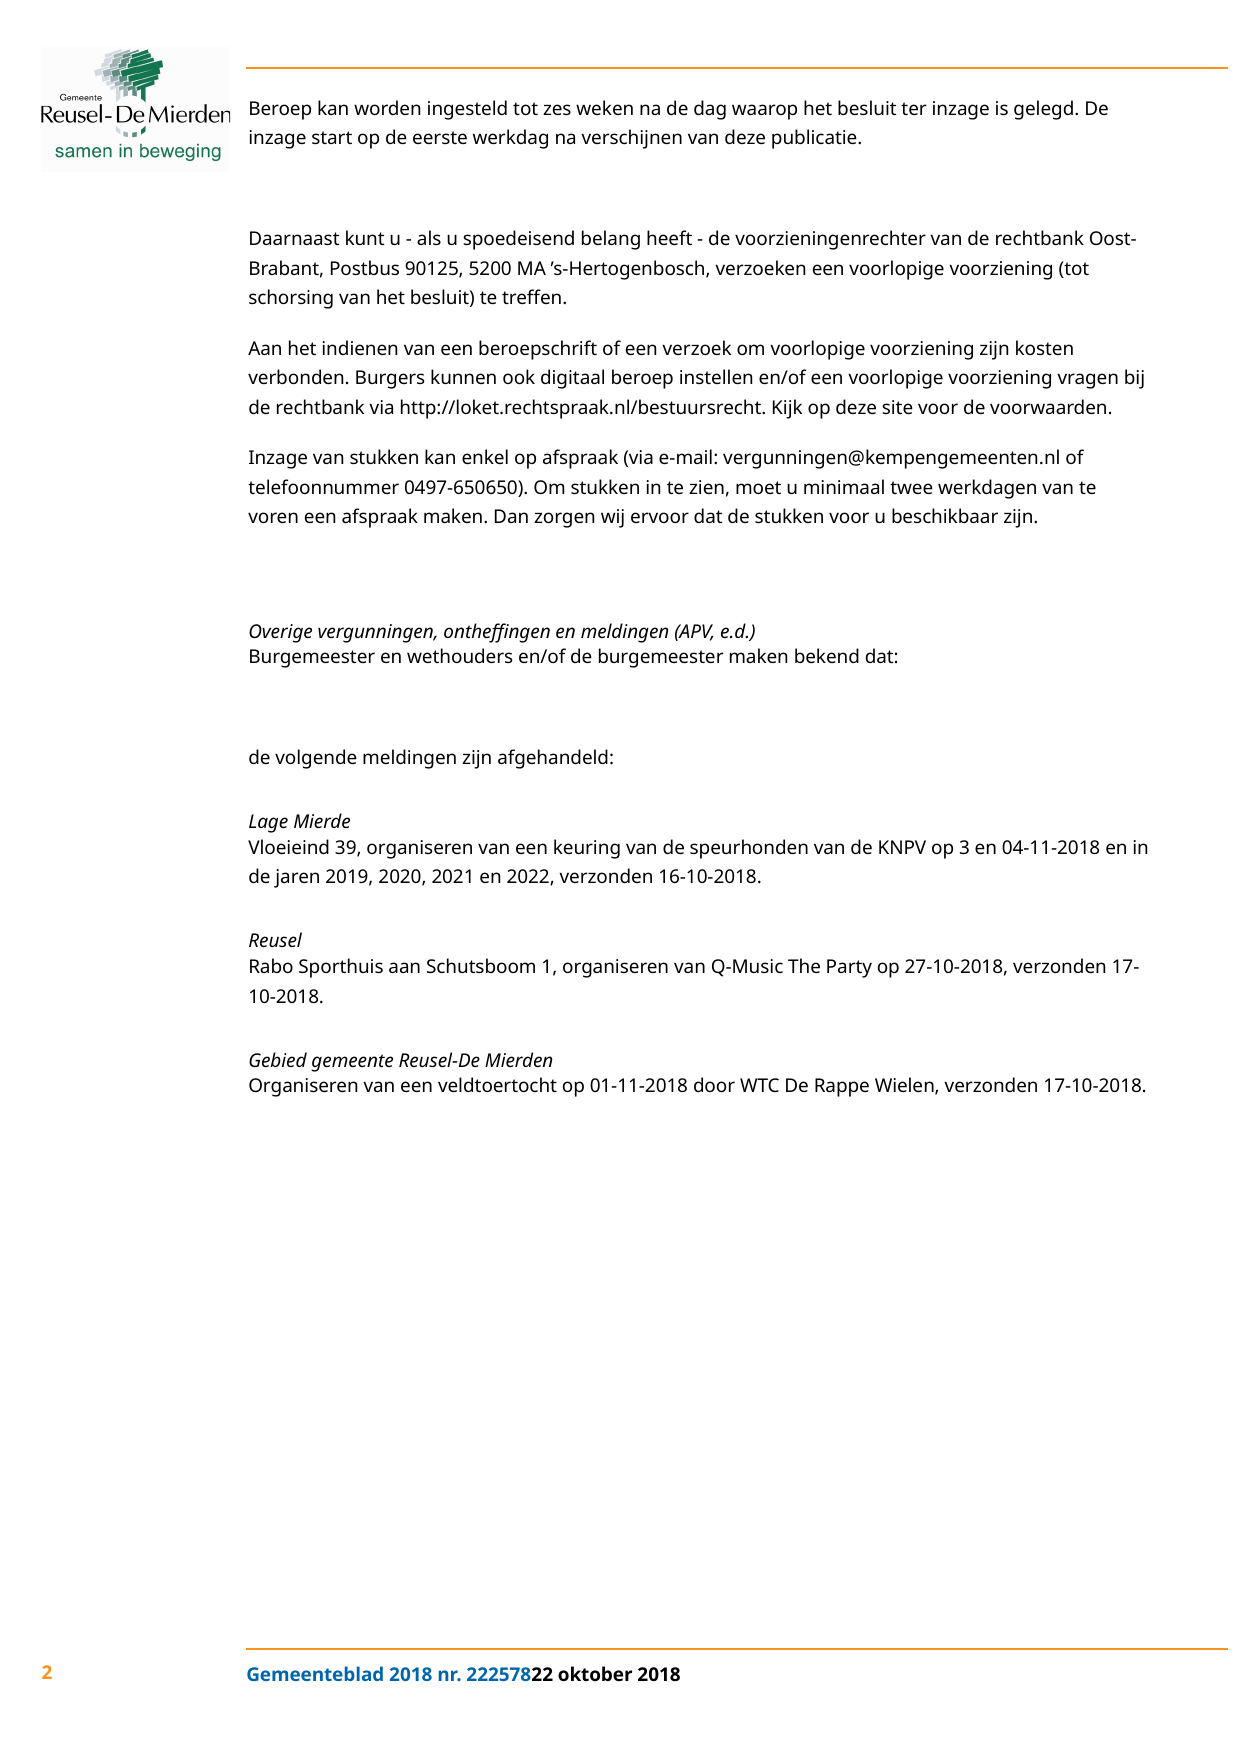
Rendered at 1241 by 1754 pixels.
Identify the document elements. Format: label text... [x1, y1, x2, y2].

text Reusel [248, 928, 1152, 953]
text Beroep kan worden ingesteld tot zes weken na de dag waarop het besluit ter inzage is gelegd. De inzage start op de eerste werkdag na verschijnen van deze publicatie. [248, 95, 1152, 150]
text Burgemeester en wethouders en/of de burgemeester maken bekend dat: [248, 644, 1152, 669]
text Lage Mierde [248, 808, 1152, 834]
text Vloeieind 39, organiseren van een keuring van de speurhonden van de KNPV op 3 en 04-11-2018 en in de jaren 2019, 2020, 2021 en 2022, verzonden 16-10-2018. [248, 834, 1152, 889]
text Organiseren van een veldtoertocht op 01-11-2018 door WTC De Rappe Wielen, verzonden 17-10-2018. [248, 1073, 1152, 1098]
text Aan het indienen van een beroepschrift of een verzoek om voorlopige voorziening zijn kosten verbonden. Burgers kunnen ook digitaal beroep instellen en/of een voorlopige voorziening vragen bij de rechtbank via http://loket.rechtspraak.nl/bestuursrecht. Kijk op deze site voor de voorwaarden. [248, 335, 1152, 420]
text de volgende meldingen zijn afgehandeld: [248, 744, 1152, 770]
text Daarnaast kunt u - als u spoedeisend belang heeft - de voorzieningenrechter van de rechtbank Oost-Brabant, Postbus 90125, 5200 MA ’s-Hertogenbosch, verzoeken een voorlopige voorziening (tot schorsing van het besluit) te treffen. [248, 225, 1152, 310]
text Rabo Sporthuis aan Schutsboom 1, organiseren van Q-Music The Party op 27-10-2018, verzonden 17-10-2018. [248, 953, 1152, 1009]
text Gebied gemeente Reusel-De Mierden [248, 1047, 1152, 1073]
text Inzage van stukken kan enkel op afspraak (via e-mail: vergunningen@kempengemeenten.nl of telefoonnummer 0497-650650). Om stukken in te zien, moet u minimaal twee werkdagen van te voren een afspraak maken. Dan zorgen wij ervoor dat de stukken voor u beschikbaar zijn. [248, 444, 1152, 529]
picture [41, 47, 231, 172]
text Overige vergunningen, ontheffingen en meldingen (APV, e.d.) [248, 618, 1152, 644]
